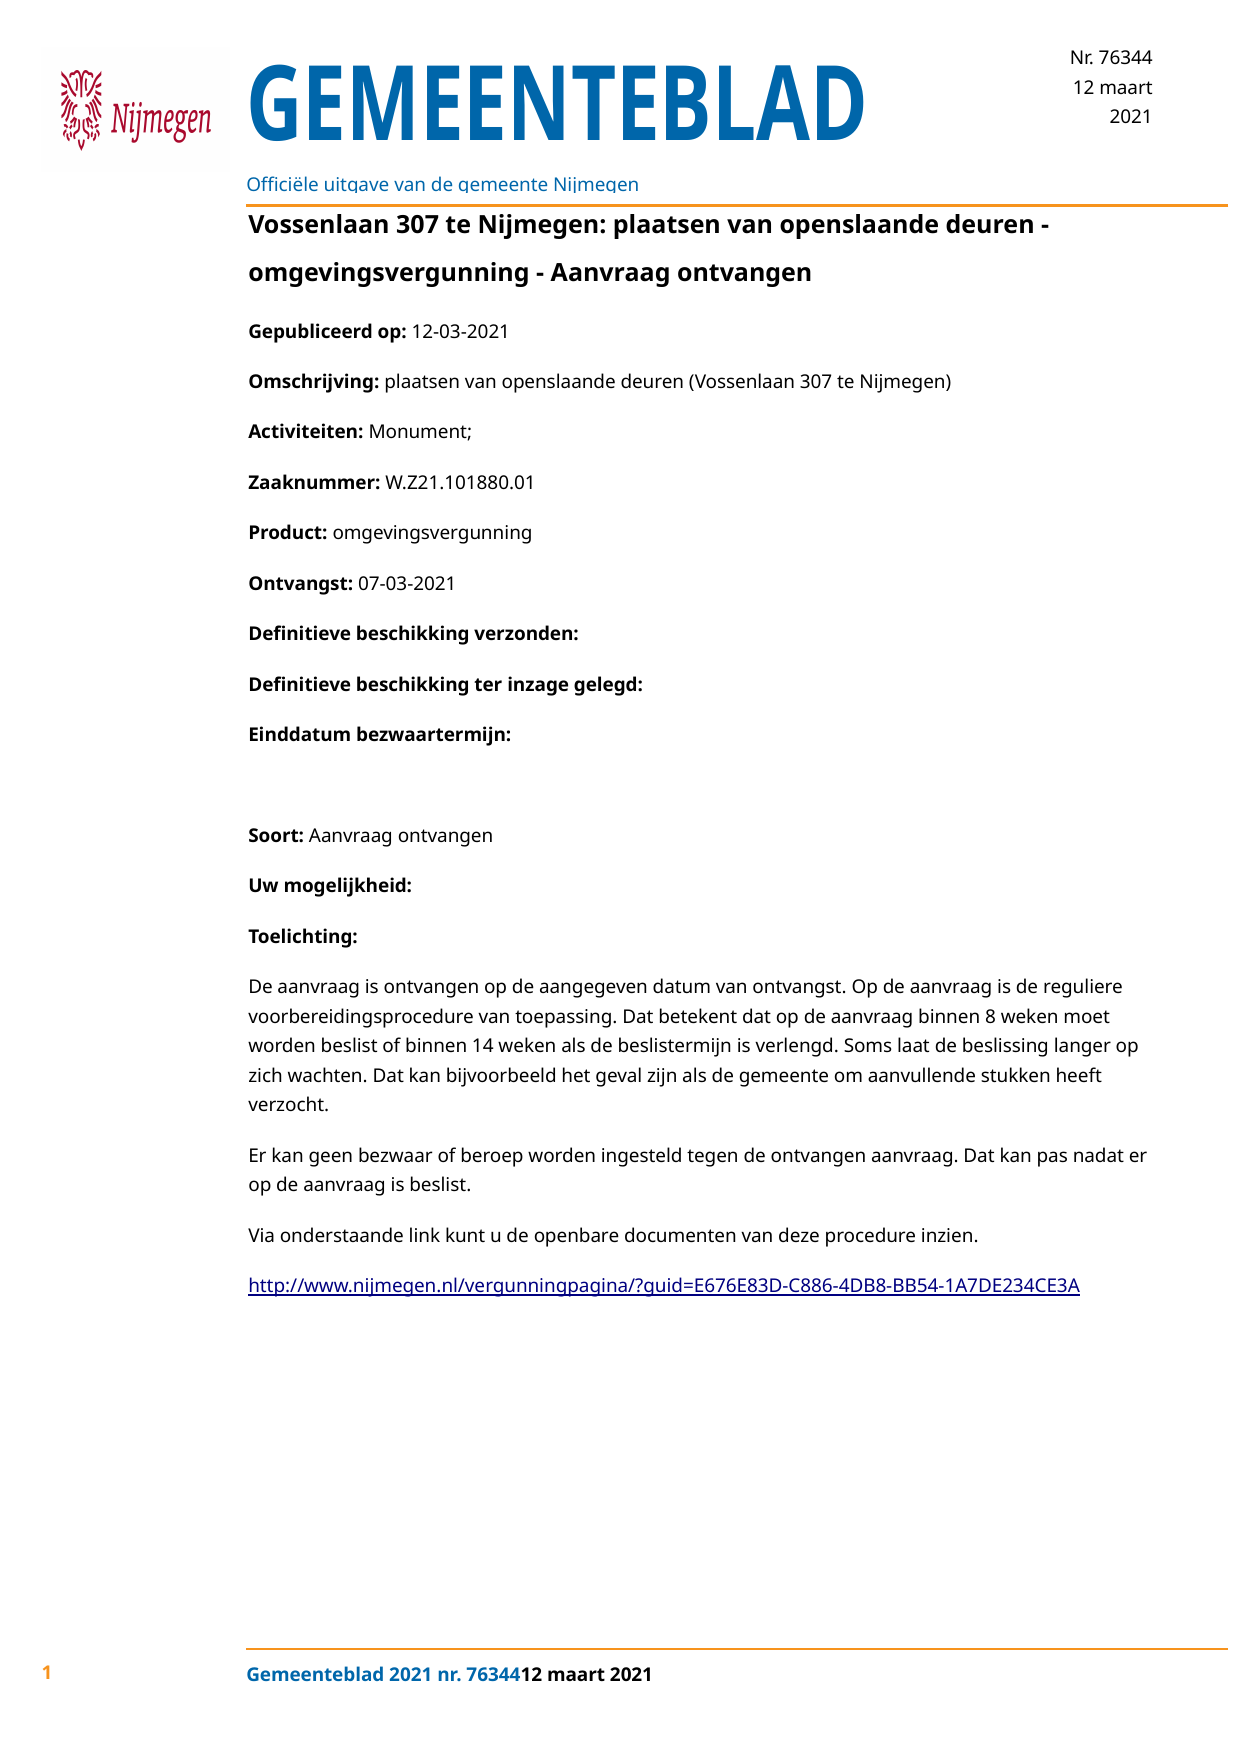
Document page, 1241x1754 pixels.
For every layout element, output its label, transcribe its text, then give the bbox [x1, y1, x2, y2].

picture [41, 47, 231, 172]
text Er kan geen bezwaar of beroep worden ingesteld tegen de ontvangen aanvraag. Dat kan pas nadat er op de aanvraag is beslist. [248, 1142, 1152, 1197]
text Omschrijving: plaatsen van openslaande deuren (Vossenlaan 307 te Nijmegen) [248, 368, 1152, 394]
text Soort: Aanvraag ontvangen [248, 822, 1152, 848]
text De aanvraag is ontvangen op de aangegeven datum van ontvangst. Op de aanvraag is de reguliere voorbereidingsprocedure van toepassing. Dat betekent dat op de aanvraag binnen 8 weken moet worden beslist of binnen 14 weken als de beslistermijn is verlengd. Soms laat de beslissing langer op zich wachten. Dat kan bijvoorbeeld het geval zijn als de gemeente om aanvullende stukken heeft verzocht. [248, 973, 1152, 1117]
text Ontvangst: 07-03-2021 [248, 570, 1152, 596]
text Toelichting: [248, 923, 1152, 949]
text Product: omgevingsvergunning [248, 519, 1152, 545]
text Zaaknummer: W.Z21.101880.01 [248, 469, 1152, 495]
text Einddatum bezwaartermijn: [248, 721, 1152, 747]
text Definitieve beschikking verzonden: [248, 620, 1152, 646]
text http://www.nijmegen.nl/vergunningpagina/?guid=E676E83D-C886-4DB8-BB54-1A7DE234CE3A [248, 1272, 1152, 1298]
text Vossenlaan 307 te Nijmegen: plaatsen van openslaande deuren - omgevingsvergunning - Aanvraag ontvangen [248, 207, 1152, 288]
text Definitieve beschikking ter inzage gelegd: [248, 671, 1152, 697]
text Uw mogelijkheid: [248, 872, 1152, 898]
text Via onderstaande link kunt u de openbare documenten van deze procedure inzien. [248, 1222, 1152, 1248]
text Activiteiten: Monument; [248, 419, 1152, 444]
text Gepubliceerd op: 12-03-2021 [248, 318, 1152, 344]
